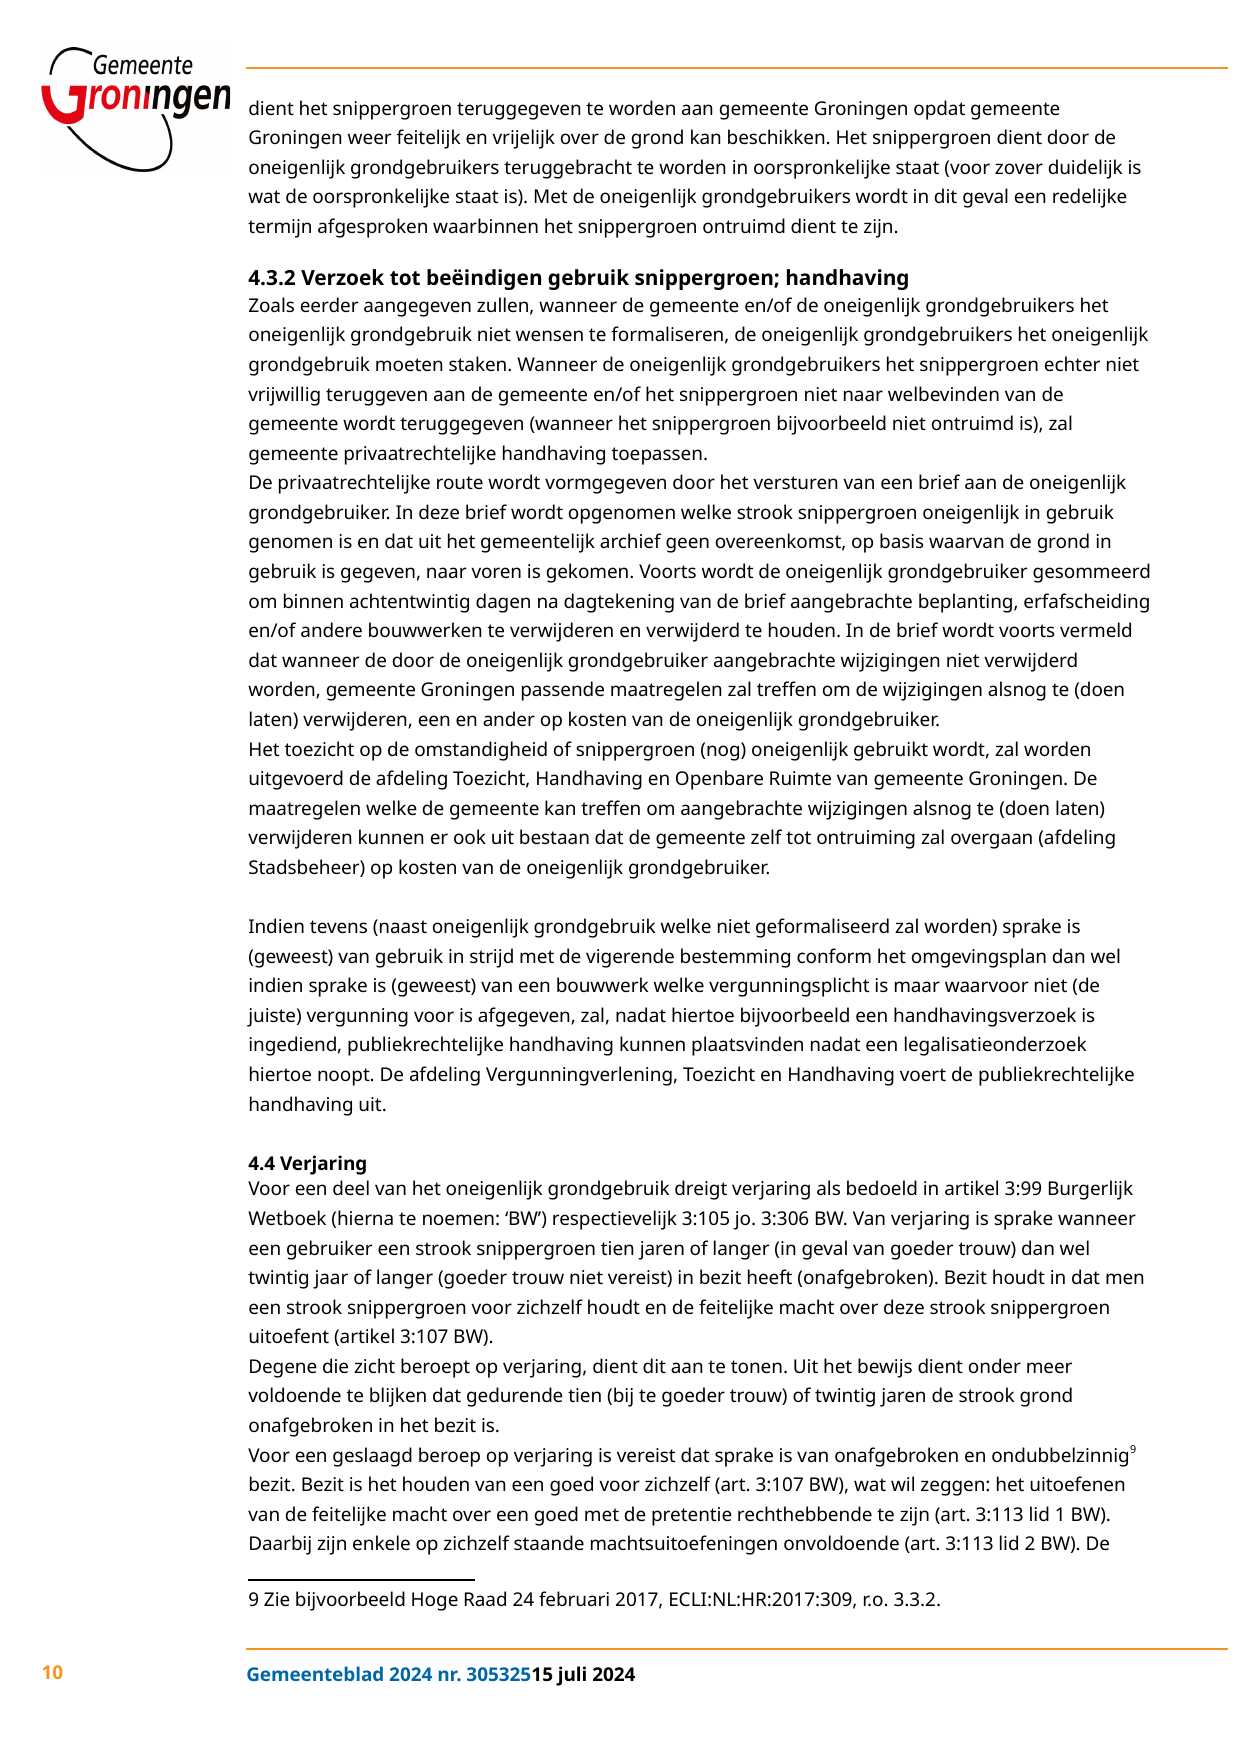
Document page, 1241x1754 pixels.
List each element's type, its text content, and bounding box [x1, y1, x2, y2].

text Indien tevens (naast oneigenlijk grondgebruik welke niet geformaliseerd zal worden) sprake is (geweest) van gebruik in strijd met de vigerende bestemming conform het omgevingsplan dan wel indien sprake is (geweest) van een bouwwerk welke vergunningsplicht is maar waarvoor niet (de juiste) vergunning voor is afgegeven, zal, nadat hiertoe bijvoorbeeld een handhavingsverzoek is ingediend, publiekrechtelijke handhaving kunnen plaatsvinden nadat een legalisatieonderzoek hiertoe noopt. De afdeling Vergunningverlening, Toezicht en Handhaving voert de publiekrechtelijke handhaving uit. [248, 913, 1152, 1116]
text Degene die zicht beroept op verjaring, dient dit aan te tonen. Uit het bewijs dient onder meer voldoende te blijken dat gedurende tien (bij te goeder trouw) of twintig jaren de strook grond onafgebroken in het bezit is. [248, 1353, 1152, 1438]
text Voor een geslaagd beroep op verjaring is vereist dat sprake is van onafgebroken en ondubbelzinnig bezit. Bezit is het houden van een goed voor zichzelf (art. 3:107 BW), wat wil zeggen: het uitoefenen van de feitelijke macht over een goed met de pretentie rechthebbende te zijn (art. 3:113 lid 1 BW). Daarbij zijn enkele op zichzelf staande machtsuitoefeningen onvoldoende (art. 3:113 lid 2 BW). De [248, 1442, 1152, 1556]
text De privaatrechtelijke route wordt vormgegeven door het versturen van een brief aan de oneigenlijk grondgebruiker. In deze brief wordt opgenomen welke strook snippergroen oneigenlijk in gebruik genomen is en dat uit het gemeentelijk archief geen overeenkomst, op basis waarvan de grond in gebruik is gegeven, naar voren is gekomen. Voorts wordt de oneigenlijk grondgebruiker gesommeerd om binnen achtentwintig dagen na dagtekening van de brief aangebrachte beplanting, erfafscheiding en/of andere bouwwerken te verwijderen en verwijderd te houden. In de brief wordt voorts vermeld dat wanneer de door de oneigenlijk grondgebruiker aangebrachte wijzigingen niet verwijderd worden, gemeente Groningen passende maatregelen zal treffen om de wijzigingen alsnog te (doen laten) verwijderen, een en ander op kosten van de oneigenlijk grondgebruiker. [248, 469, 1152, 732]
text 4.4 Verjaring [248, 1150, 1152, 1176]
text Voor een deel van het oneigenlijk grondgebruik dreigt verjaring als bedoeld in artikel 3:99 Burgerlijk Wetboek (hierna te noemen: ‘BW’) respectievelijk 3:105 jo. 3:306 BW. Van verjaring is sprake wanneer een gebruiker een strook snippergroen tien jaren of langer (in geval van goeder trouw) dan wel twintig jaar of langer (goeder trouw niet vereist) in bezit heeft (onafgebroken). Bezit houdt in dat men een strook snippergroen voor zichzelf houdt en de feitelijke macht over deze strook snippergroen uitoefent (artikel 3:107 BW). [248, 1176, 1152, 1349]
text Zie bijvoorbeeld Hoge Raad 24 februari 2017, ECLI:NL:HR:2017:309, r.o. 3.3.2. [248, 1586, 1152, 1612]
text Het toezicht op de omstandigheid of snippergroen (nog) oneigenlijk gebruikt wordt, zal worden uitgevoerd de afdeling Toezicht, Handhaving en Openbare Ruimte van gemeente Groningen. De maatregelen welke de gemeente kan treffen om aangebrachte wijzigingen alsnog te (doen laten) verwijderen kunnen er ook uit bestaan dat de gemeente zelf tot ontruiming zal overgaan (afdeling Stadsbeheer) op kosten van de oneigenlijk grondgebruiker. [248, 736, 1152, 880]
text Zoals eerder aangegeven zullen, wanneer de gemeente en/of de oneigenlijk grondgebruikers het oneigenlijk grondgebruik niet wensen te formaliseren, de oneigenlijk grondgebruikers het oneigenlijk grondgebruik moeten staken. Wanneer de oneigenlijk grondgebruikers het snippergroen echter niet vrijwillig teruggeven aan de gemeente en/of het snippergroen niet naar welbevinden van de gemeente wordt teruggegeven (wanneer het snippergroen bijvoorbeeld niet ontruimd is), zal gemeente privaatrechtelijke handhaving toepassen. [248, 292, 1152, 466]
text dient het snippergroen teruggegeven te worden aan gemeente Groningen opdat gemeente Groningen weer feitelijk en vrijelijk over de grond kan beschikken. Het snippergroen dient door de oneigenlijk grondgebruikers teruggebracht te worden in oorspronkelijke staat (voor zover duidelijk is wat de oorspronkelijke staat is). Met de oneigenlijk grondgebruikers wordt in dit geval een redelijke termijn afgesproken waarbinnen het snippergroen ontruimd dient te zijn. [248, 95, 1152, 239]
text 4.3.2 Verzoek tot beëindigen gebruik snippergroen; handhaving [248, 263, 1152, 292]
picture [41, 47, 231, 172]
